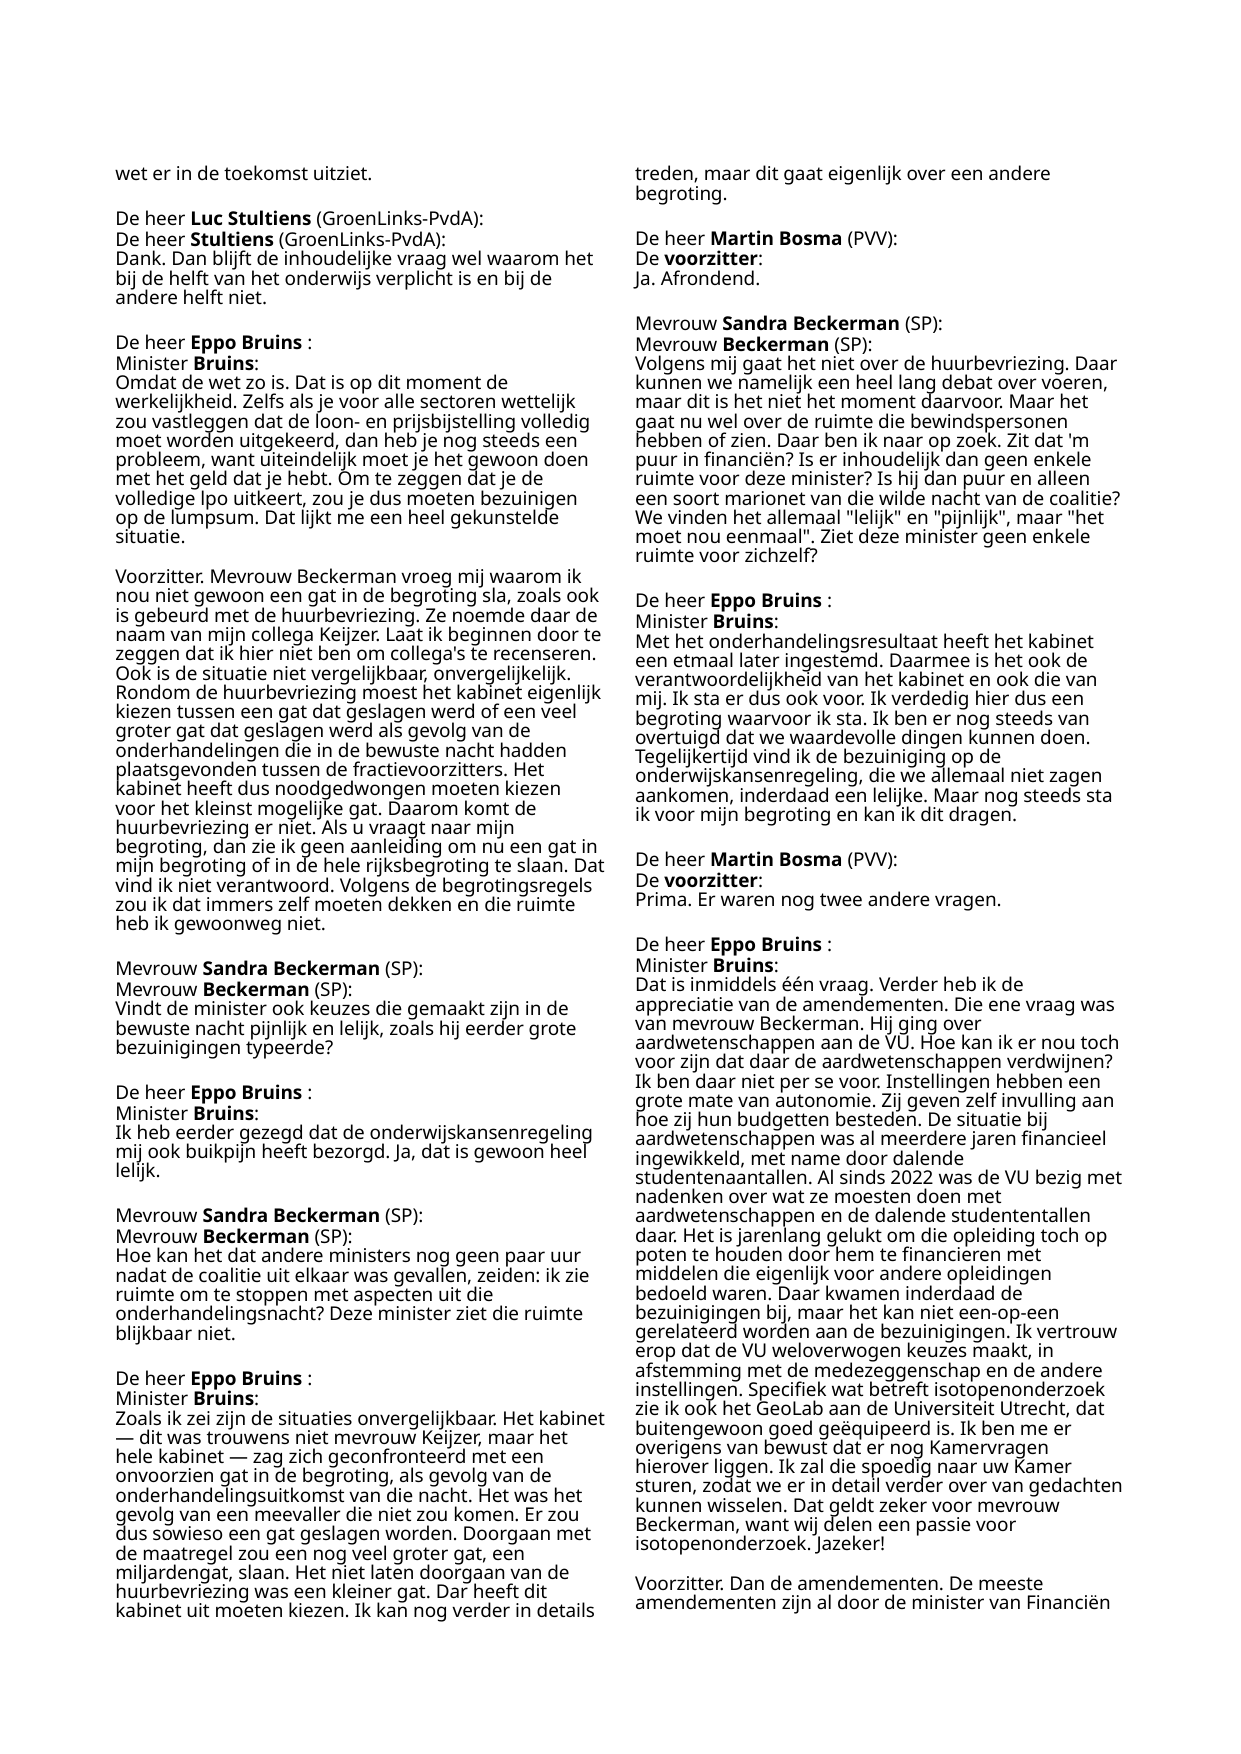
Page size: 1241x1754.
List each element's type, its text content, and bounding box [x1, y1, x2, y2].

text De voorzitter: [635, 872, 1125, 891]
text Hoe kan het dat andere ministers nog geen paar uur nadat de coalitie uit elkaar was gevallen, zeiden: ik zie ruimte om te stoppen met aspecten uit die onderhandelingsnacht? Deze minister ziet die ruimte blijkbaar niet. [115, 1247, 605, 1344]
text De heer Eppo Bruins : [635, 931, 1125, 957]
text Voorzitter. Mevrouw Beckerman vroeg mij waarom ik nou niet gewoon een gat in de begroting sla, zoals ook is gebeurd met de huurbevriezing. Ze noemde daar de naam van mijn collega Keijzer. Laat ik beginnen door te zeggen dat ik hier niet ben om collega's te recenseren. Ook is de situatie niet vergelijkbaar, onvergelijkelijk. Rondom de huurbevriezing moest het kabinet eigenlijk kiezen tussen een gat dat geslagen werd of een veel groter gat dat geslagen werd als gevolg van de onderhandelingen die in de bewuste nacht hadden plaatsgevonden tussen de fractievoorzitters. Het kabinet heeft dus noodgedwongen moeten kiezen voor het kleinst mogelijke gat. Daarom komt de huurbevriezing er niet. Als u vraagt naar mijn begroting, dan zie ik geen aanleiding om nu een gat in mijn begroting of in de hele rijksbegroting te slaan. Dat vind ik niet verantwoord. Volgens de begrotingsregels zou ik dat immers zelf moeten dekken en die ruimte heb ik gewoonweg niet. [115, 568, 605, 934]
text De heer Martin Bosma (PVV): [635, 225, 1125, 250]
text Ik heb eerder gezegd dat de onderwijskansenregeling mij ook buikpijn heeft bezorgd. Ja, dat is gewoon heel lelijk. [115, 1124, 605, 1182]
text De heer Eppo Bruins : [635, 588, 1125, 613]
text wet er in de toekomst uitziet. [115, 165, 605, 184]
text Mevrouw Beckerman (SP): [115, 981, 605, 1000]
text treden, maar dit gaat eigenlijk over een andere begroting. [635, 165, 1125, 204]
text Dank. Dan blijft de inhoudelijke vraag wel waarom het bij de helft van het onderwijs verplicht is en bij de andere helft niet. [115, 250, 605, 308]
text Volgens mij gaat het niet over de huurbevriezing. Daar kunnen we namelijk een heel lang debat over voeren, maar dit is het niet het moment daarvoor. Maar het gaat nu wel over de ruimte die bewindspersonen hebben of zien. Daar ben ik naar op zoek. Zit dat 'm puur in financiën? Is er inhoudelijk dan geen enkele ruimte voor deze minister? Is hij dan puur en alleen een soort marionet van die wilde nacht van de coalitie? We vinden het allemaal "lelijk" en "pijnlijk", maar "het moet nou eenmaal". Ziet deze minister geen enkele ruimte voor zichzelf? [635, 355, 1125, 567]
text Mevrouw Sandra Beckerman (SP): [115, 1202, 605, 1228]
text Voorzitter. Dan de amendementen. De meeste amendementen zijn al door de minister van Financiën [635, 1575, 1125, 1614]
text De heer Martin Bosma (PVV): [635, 846, 1125, 872]
text Dat is inmiddels één vraag. Verder heb ik de appreciatie van de amendementen. Die ene vraag was van mevrouw Beckerman. Hij ging over aardwetenschappen aan de VU. Hoe kan ik er nou toch voor zijn dat daar de aardwetenschappen verdwijnen? Ik ben daar niet per se voor. Instellingen hebben een grote mate van autonomie. Zij geven zelf invulling aan hoe zij hun budgetten besteden. De situatie bij aardwetenschappen was al meerdere jaren financieel ingewikkeld, met name door dalende studentenaantallen. Al sinds 2022 was de VU bezig met nadenken over wat ze moesten doen met aardwetenschappen en de dalende studententallen daar. Het is jarenlang gelukt om die opleiding toch op poten te houden door hem te financieren met middelen die eigenlijk voor andere opleidingen bedoeld waren. Daar kwamen inderdaad de bezuinigingen bij, maar het kan niet een-op-een gerelateerd worden aan de bezuinigingen. Ik vertrouw erop dat de VU weloverwogen keuzes maakt, in afstemming met de medezeggenschap en de andere instellingen. Specifiek wat betreft isotopenonderzoek zie ik ook het GeoLab aan de Universiteit Utrecht, dat buitengewoon goed geëquipeerd is. Ik ben me er overigens van bewust dat er nog Kamervragen hierover liggen. Ik zal die spoedig naar uw Kamer sturen, zodat we er in detail verder over van gedachten kunnen wisselen. Dat geldt zeker voor mevrouw Beckerman, want wij delen een passie voor isotopenonderzoek. Jazeker! [635, 976, 1125, 1554]
text De voorzitter: [635, 250, 1125, 270]
text De heer Luc Stultiens (GroenLinks-PvdA): [115, 205, 605, 231]
text De heer Stultiens (GroenLinks-PvdA): [115, 231, 605, 250]
text De heer Eppo Bruins : [115, 1365, 605, 1390]
text Met het onderhandelingsresultaat heeft het kabinet een etmaal later ingestemd. Daarmee is het ook de verantwoordelijkheid van het kabinet en ook die van mij. Ik sta er dus ook voor. Ik verdedig hier dus een begroting waarvoor ik sta. Ik ben er nog steeds van overtuigd dat we waardevolle dingen kunnen doen. Tegelijkertijd vind ik de bezuiniging op de onderwijskansenregeling, die we allemaal niet zagen aankomen, inderdaad een lelijke. Maar nog steeds sta ik voor mijn begroting en kan ik dit dragen. [635, 633, 1125, 825]
text Omdat de wet zo is. Dat is op dit moment de werkelijkheid. Zelfs als je voor alle sectoren wettelijk zou vastleggen dat de loon- en prijsbijstelling volledig moet worden uitgekeerd, dan heb je nog steeds een probleem, want uiteindelijk moet je het gewoon doen met het geld dat je hebt. Om te zeggen dat je de volledige lpo uitkeert, zou je dus moeten bezuinigen op de lumpsum. Dat lijkt me een heel gekunstelde situatie. [115, 374, 605, 547]
text Mevrouw Sandra Beckerman (SP): [635, 310, 1125, 336]
text Minister Bruins: [115, 1104, 605, 1124]
text Mevrouw Beckerman (SP): [115, 1228, 605, 1247]
text Vindt de minister ook keuzes die gemaakt zijn in de bewuste nacht pijnlijk en lelijk, zoals hij eerder grote bezuinigingen typeerde? [115, 1000, 605, 1058]
text Minister Bruins: [115, 1390, 605, 1410]
text Mevrouw Beckerman (SP): [635, 336, 1125, 355]
text Minister Bruins: [635, 957, 1125, 976]
text Zoals ik zei zijn de situaties onvergelijkbaar. Het kabinet — dit was trouwens niet mevrouw Keijzer, maar het hele kabinet — zag zich geconfronteerd met een onvoorzien gat in de begroting, als gevolg van de onderhandelingsuitkomst van die nacht. Het was het gevolg van een meevaller die niet zou komen. Er zou dus sowieso een gat geslagen worden. Doorgaan met de maatregel zou een nog veel groter gat, een miljardengat, slaan. Het niet laten doorgaan van de huurbevriezing was een kleiner gat. Dar heeft dit kabinet uit moeten kiezen. Ik kan nog verder in details [115, 1410, 605, 1622]
text Ja. Afrondend. [635, 270, 1125, 289]
text De heer Eppo Bruins : [115, 329, 605, 355]
text Mevrouw Sandra Beckerman (SP): [115, 955, 605, 981]
text Minister Bruins: [635, 613, 1125, 633]
text Prima. Er waren nog twee andere vragen. [635, 891, 1125, 910]
text Minister Bruins: [115, 355, 605, 374]
text De heer Eppo Bruins : [115, 1079, 605, 1104]
